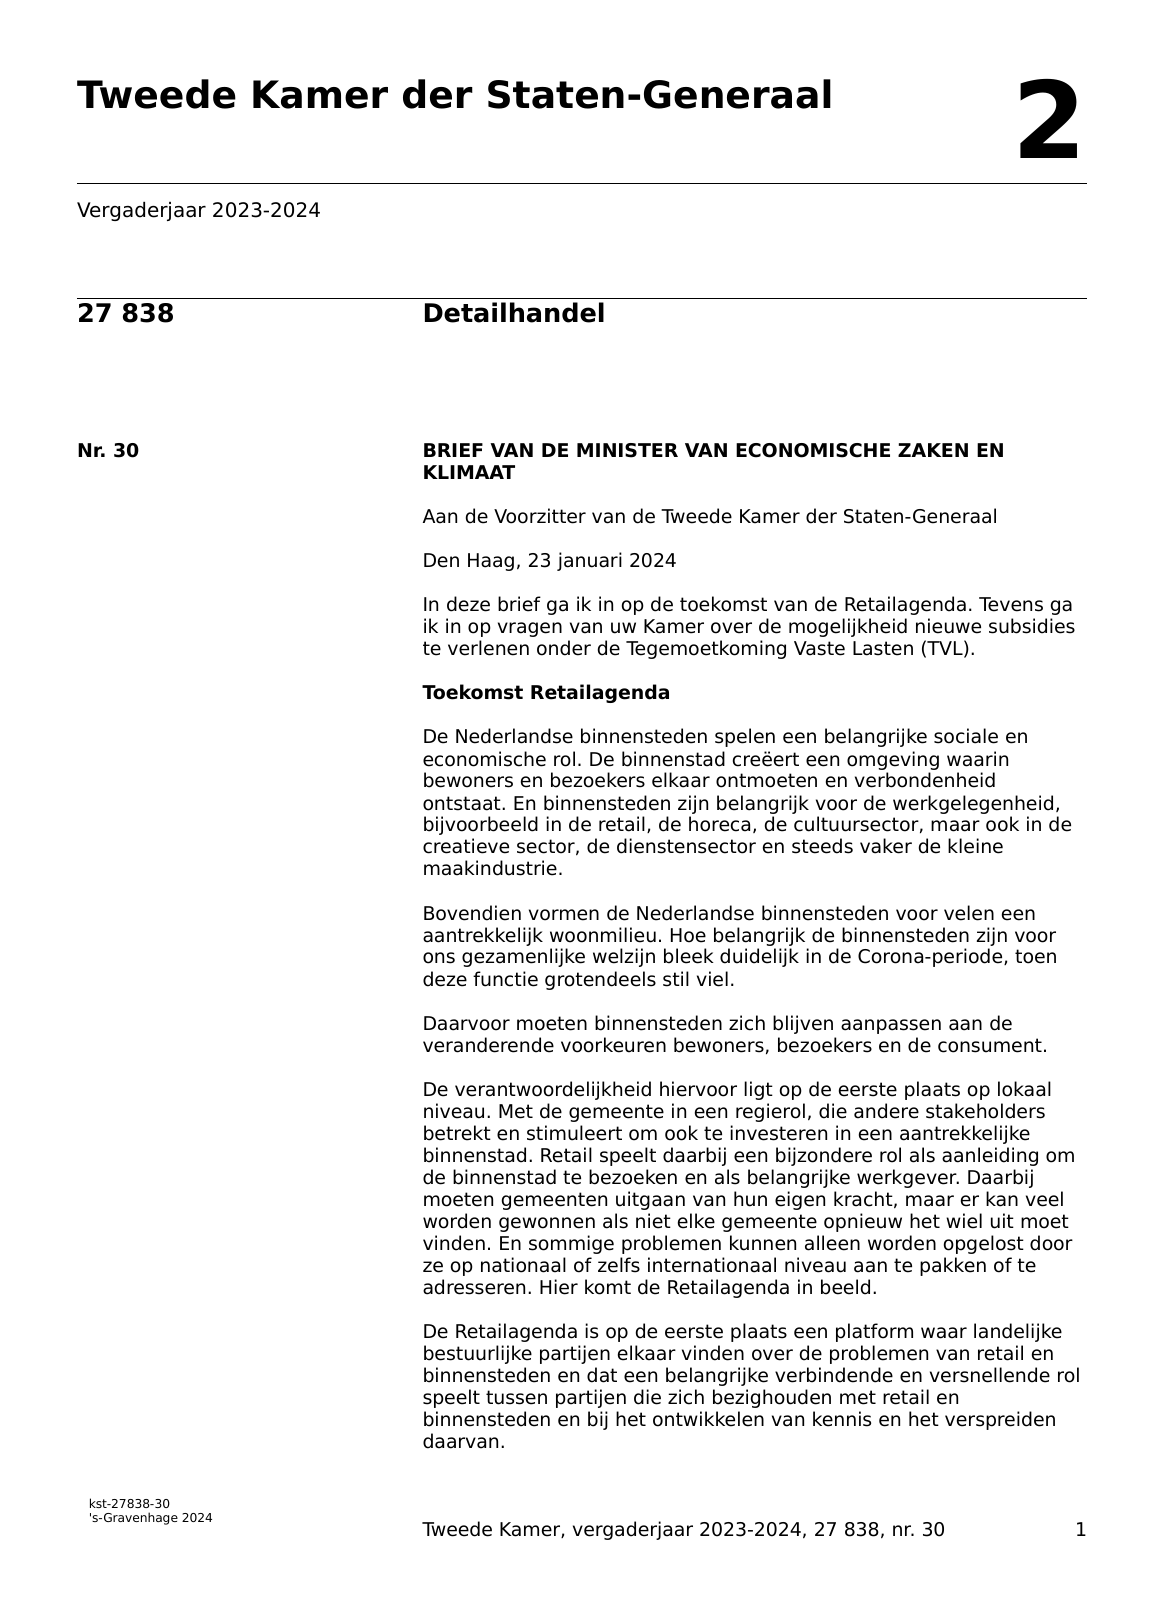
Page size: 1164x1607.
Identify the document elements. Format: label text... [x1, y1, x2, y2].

text De Nederlandse binnensteden spelen een belangrijke sociale en economische rol. De binnenstad creëert een omgeving waarin bewoners en bezoekers elkaar ontmoeten en verbondenheid ontstaat. En binnensteden zijn belangrijk voor de werkgelegenheid, bijvoorbeeld in de retail, de horeca, de cultuursector, maar ook in de creatieve sector, de dienstensector en steeds vaker de kleine maakindustrie. [422, 726, 1087, 880]
subtitle Toekomst Retailagenda [422, 682, 1087, 704]
table_header Tweede Kamer der Staten-Generaal [77, 59, 886, 183]
text Bovendien vormen de Nederlandse binnensteden voor velen een aantrekkelijk woonmilieu. Hoe belangrijk de binnensteden zijn voor ons gezamenlijke welzijn bleek duidelijk in de Corona-periode, toen deze functie grotendeels stil viel. [422, 902, 1087, 990]
text Aan de Voorzitter van de Tweede Kamer der Staten-Generaal [422, 506, 1087, 528]
text De verantwoordelijkheid hiervoor ligt op de eerste plaats op lokaal niveau. Met de gemeente in een regierol, die andere stakeholders betrekt en stimuleert om ook te investeren in een aantrekkelijke binnenstad. Retail speelt daarbij een bijzondere rol als aanleiding om de binnenstad te bezoeken en als belangrijke werkgever. Daarbij moeten gemeenten uitgaan van hun eigen kracht, maar er kan veel worden gewonnen als niet elke gemeente opnieuw het wiel uit moet vinden. En sommige problemen kunnen alleen worden opgelost door ze op nationaal of zelfs internationaal niveau aan te pakken of te adresseren. Hier komt de Retailagenda in beeld. [422, 1079, 1087, 1298]
table_header 2 [886, 59, 1087, 183]
text De Retailagenda is op de eerste plaats een platform waar landelijke bestuurlijke partijen elkaar vinden over de problemen van retail en binnensteden en dat een belangrijke verbindende en versnellende rol speelt tussen partijen die zich bezighouden met retail en binnensteden en bij het ontwikkelen van kennis en het verspreiden daarvan. [422, 1321, 1087, 1453]
text kst-27838-30 [88, 1497, 323, 1511]
text Daarvoor moeten binnensteden zich blijven aanpassen aan de veranderende voorkeuren bewoners, bezoekers en de consument. [422, 1013, 1087, 1057]
subtitle 27 838 Detailhandel [77, 299, 1087, 329]
text Den Haag, 23 januari 2024 [422, 550, 1087, 572]
subtitle Nr. 30 BRIEF VAN DE MINISTER VAN ECONOMISCHE ZAKEN EN KLIMAAT [77, 440, 1087, 484]
table_cell Vergaderjaar 2023-2024 [77, 184, 1087, 298]
text In deze brief ga ik in op de toekomst van de Retailagenda. Tevens ga ik in op vragen van uw Kamer over de mogelijkheid nieuwe subsidies te verlenen onder de Tegemoetkoming Vaste Lasten (TVL). [422, 594, 1087, 660]
text 's-Gravenhage 2024 [88, 1511, 323, 1525]
